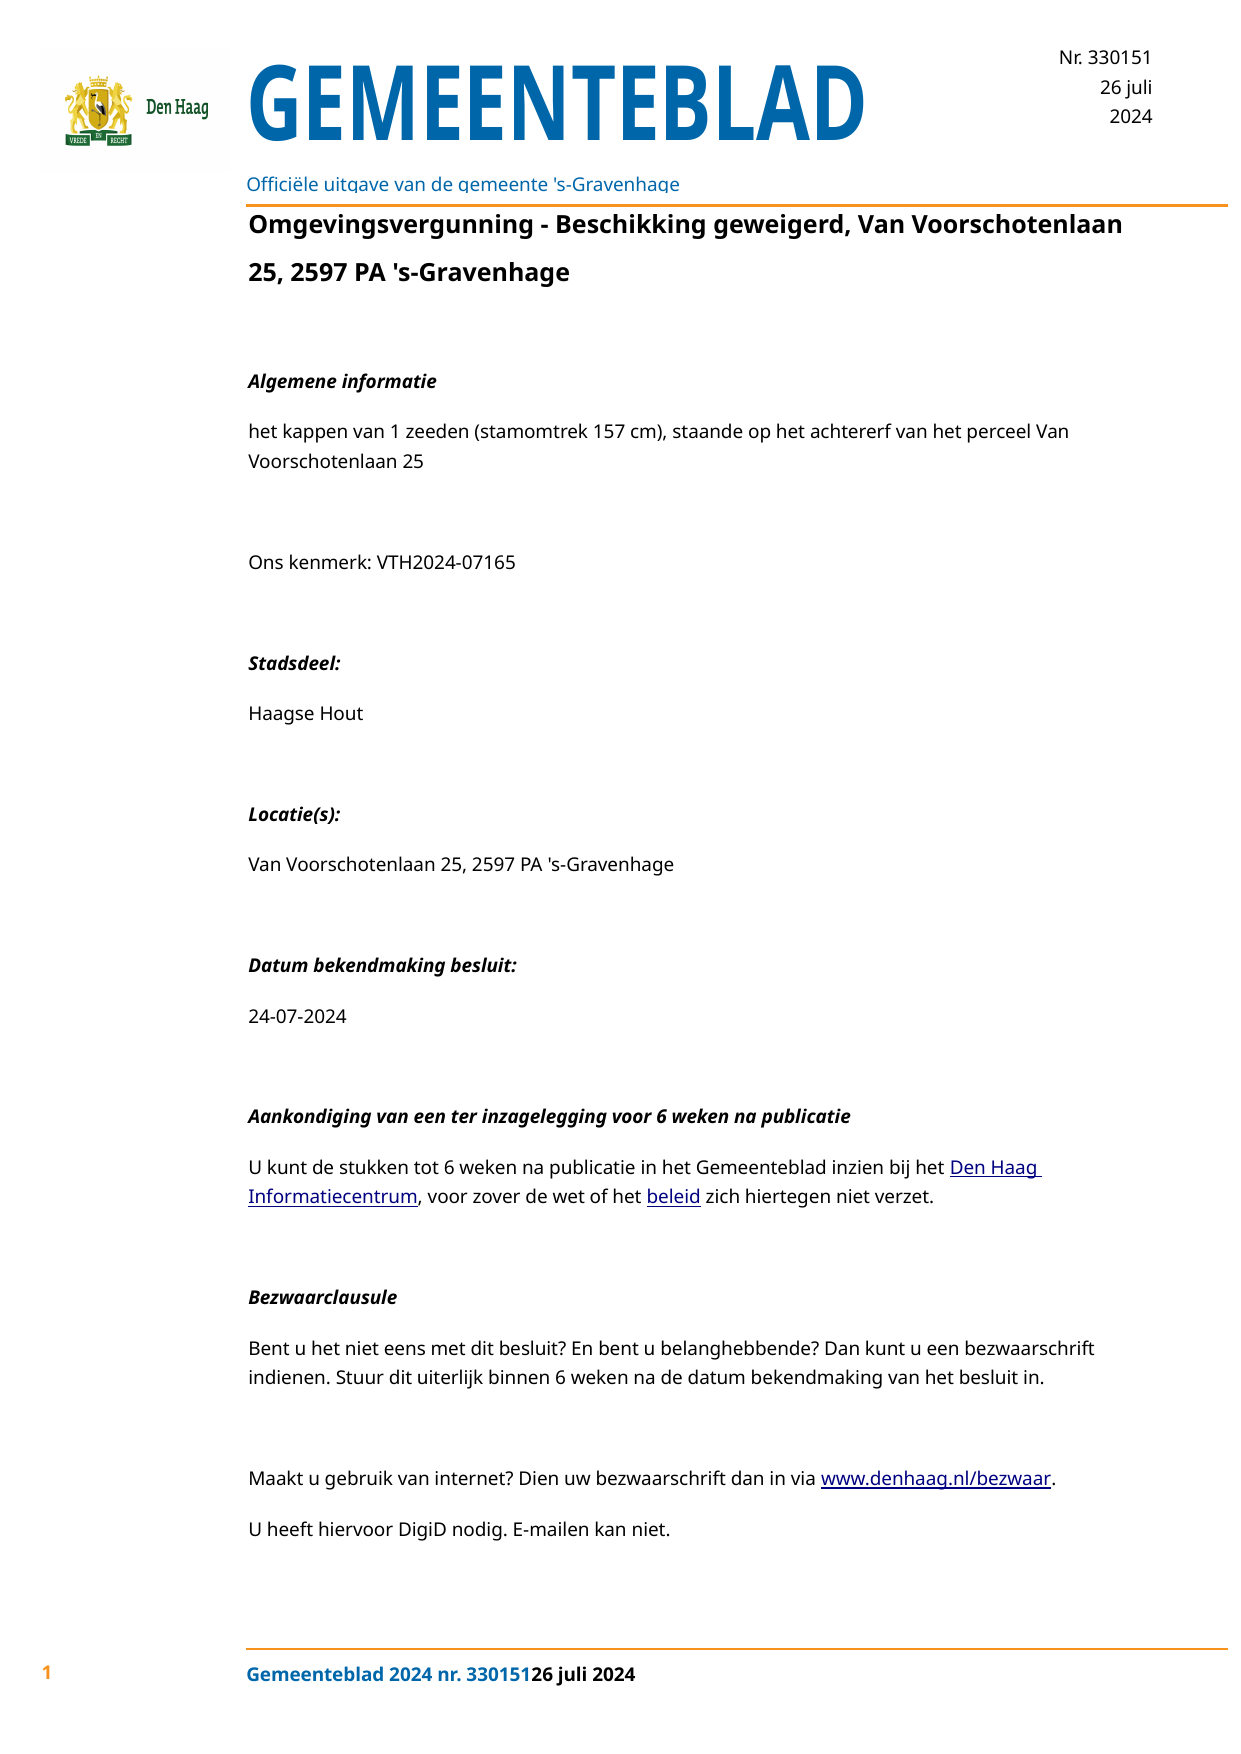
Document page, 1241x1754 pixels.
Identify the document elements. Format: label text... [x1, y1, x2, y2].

text Datum bekendmaking besluit: [248, 952, 1152, 978]
text Algemene informatie [248, 368, 1152, 394]
text U kunt de stukken tot 6 weken na publicatie in het Gemeenteblad inzien bij het Den Haag Informatiecentrum, voor zover de wet of het beleid zich hiertegen niet verzet. [248, 1154, 1152, 1209]
text Omgevingsvergunning - Beschikking geweigerd, Van Voorschotenlaan 25, 2597 PA 's-Gravenhage [248, 207, 1152, 288]
text U heeft hiervoor DigiD nodig. E-mailen kan niet. [248, 1516, 1152, 1542]
text Locatie(s): [248, 801, 1152, 827]
picture [41, 47, 231, 172]
text Bent u het niet eens met dit besluit? En bent u belanghebbende? Dan kunt u een bezwaarschrift indienen. Stuur dit uiterlijk binnen 6 weken na de datum bekendmaking van het besluit in. [248, 1335, 1152, 1390]
text Maakt u gebruik van internet? Dien uw bezwaarschrift dan in via www.denhaag.nl/bezwaar. [248, 1465, 1152, 1491]
text het kappen van 1 zeeden (stamomtrek 157 cm), staande op het achtererf van het perceel Van Voorschotenlaan 25 [248, 419, 1152, 474]
text Haagse Hout [248, 700, 1152, 726]
text Van Voorschotenlaan 25, 2597 PA 's-Gravenhage [248, 852, 1152, 877]
text 24-07-2024 [248, 1003, 1152, 1029]
text Bezwaarclausule [248, 1284, 1152, 1310]
text Aankondiging van een ter inzagelegging voor 6 weken na publicatie [248, 1104, 1152, 1129]
text Ons kenmerk: VTH2024-07165 [248, 549, 1152, 575]
text Stadsdeel: [248, 650, 1152, 676]
